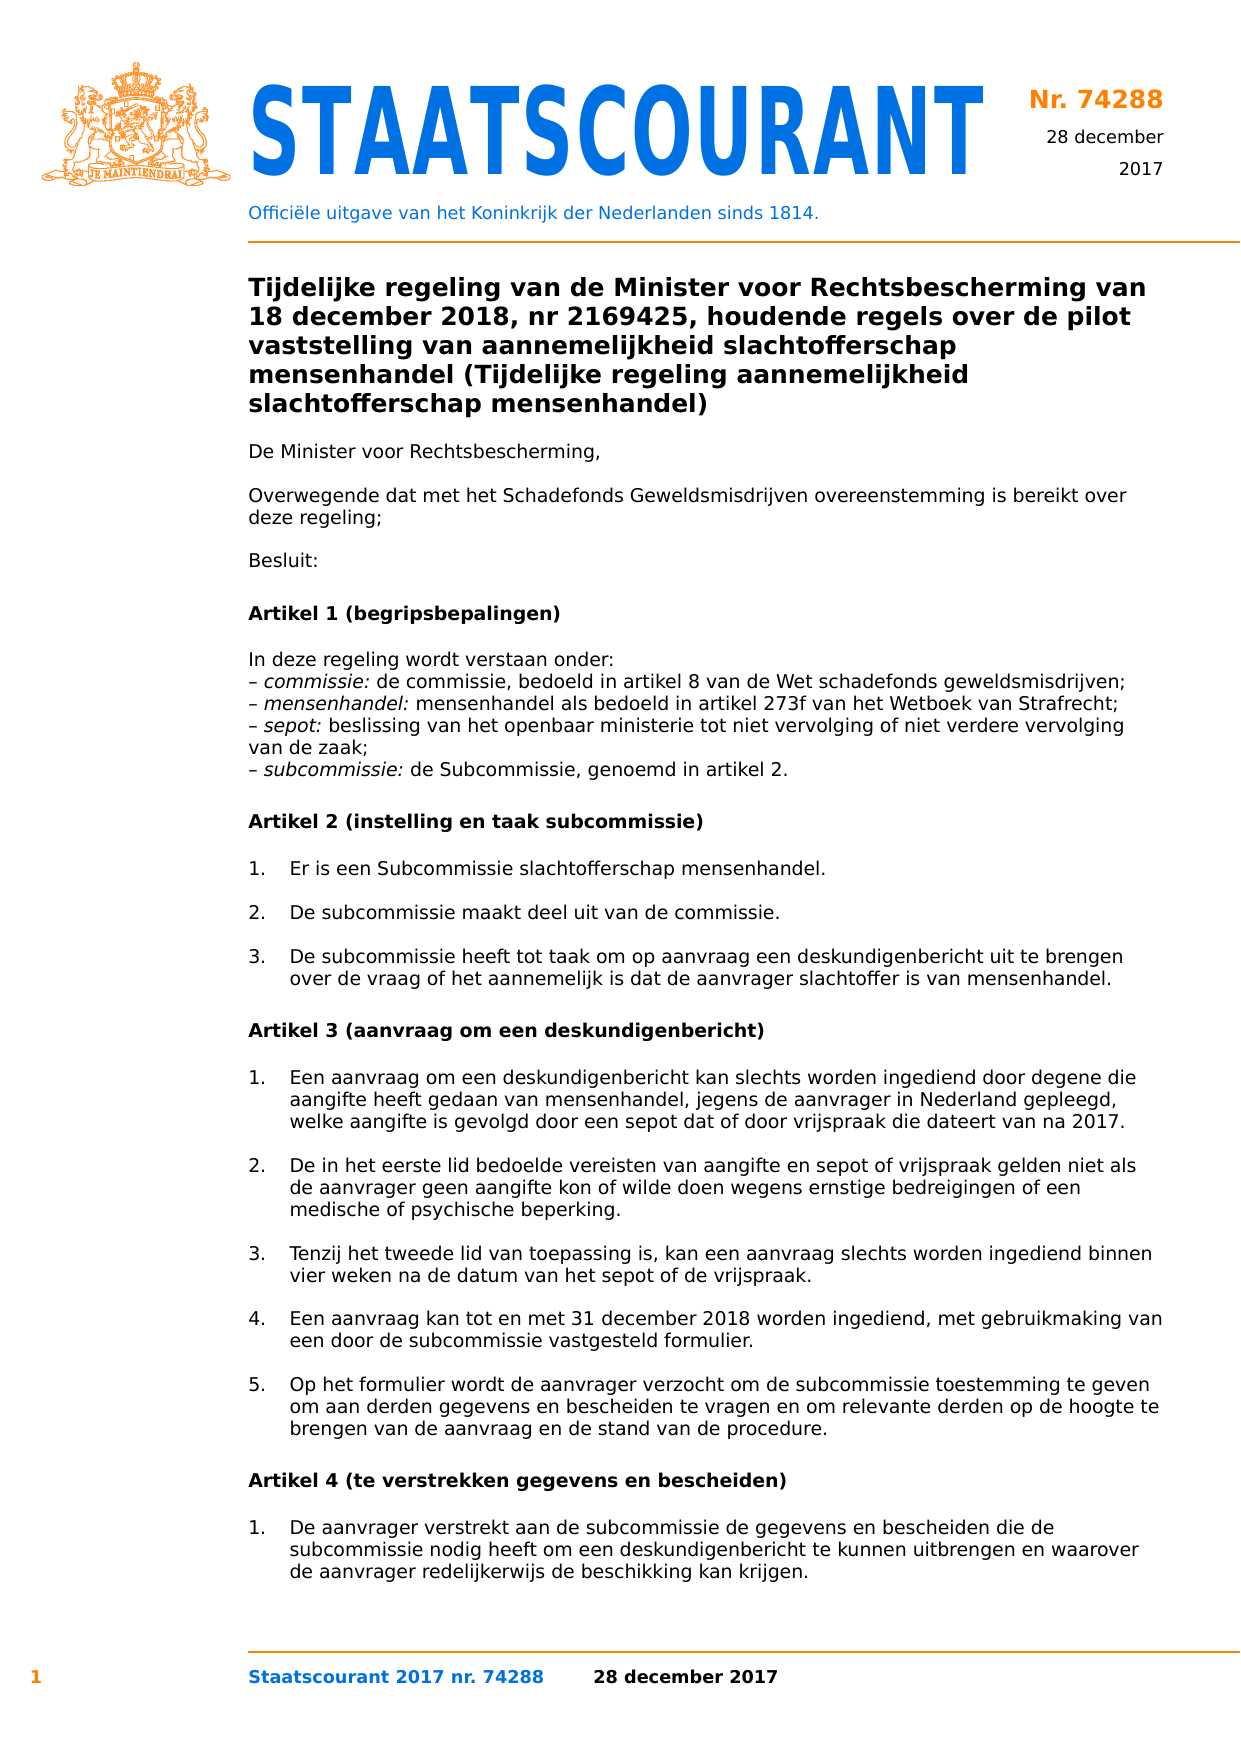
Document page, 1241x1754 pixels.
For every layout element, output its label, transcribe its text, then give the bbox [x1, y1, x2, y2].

text Besluit: [248, 550, 1163, 572]
subtitle Artikel 3 (aanvraag om een deskundigenbericht) [248, 1020, 1163, 1042]
subtitle Artikel 4 (te verstrekken gegevens en bescheiden) [248, 1470, 1163, 1492]
text In deze regeling wordt verstaan onder: [248, 649, 1163, 671]
text 3. De subcommissie heeft tot taak om op aanvraag een deskundigenbericht uit te brengen over de vraag of het aannemelijk is dat de aanvrager slachtoffer is van mensenhandel. [248, 946, 1163, 990]
text – sepot: beslissing van het openbaar ministerie tot niet vervolging of niet verdere vervolging van de zaak; [248, 715, 1163, 759]
text – subcommissie: de Subcommissie, genoemd in artikel 2. [248, 759, 1163, 781]
table_cell 28 december [998, 121, 1240, 153]
text – mensenhandel: mensenhandel als bedoeld in artikel 273f van het Wetboek van Strafrecht; [248, 693, 1163, 715]
text 2. De subcommissie maakt deel uit van de commissie. [248, 902, 1163, 924]
table_cell Officiële uitgave van het Koninkrijk der Nederlanden sinds 1814. [248, 203, 1240, 241]
table_header Nr. 74288 [998, 62, 1240, 121]
text De Minister voor Rechtsbescherming, [248, 441, 1163, 463]
text 3. Tenzij het tweede lid van toepassing is, kan een aanvraag slechts worden ingediend binnen vier weken na de datum van het sepot of de vrijspraak. [248, 1242, 1163, 1286]
text 2. De in het eerste lid bedoelde vereisten van aangifte en sepot of vrijspraak gelden niet als de aanvrager geen aangifte kon of wilde doen wegens ernstige bedreigingen of een medische of psychische beperking. [248, 1155, 1163, 1221]
table_cell 2017 [998, 153, 1240, 203]
table_header STAATSCOURANT [248, 62, 998, 203]
subtitle Artikel 1 (begripsbepalingen) [248, 602, 1163, 624]
text – commissie: de commissie, bedoeld in artikel 8 van de Wet schadefonds geweldsmisdrijven; [248, 671, 1163, 693]
subtitle Artikel 2 (instelling en taak subcommissie) [248, 811, 1163, 833]
text Overwegende dat met het Schadefonds Geweldsmisdrijven overeenstemming is bereikt over deze regeling; [248, 484, 1163, 528]
table_header [25, 62, 248, 241]
text 1. Er is een Subcommissie slachtofferschap mensenhandel. [248, 858, 1163, 880]
subtitle Tijdelijke regeling van de Minister voor Rechtsbescherming van 18 december 2018, nr 2169425, houdende regels over de pilot vaststelling van aannemelijkheid slachtofferschap mensenhandel (Tijdelijke regeling aannemelijkheid slachtofferschap mensenhandel) [248, 273, 1163, 419]
text 1. De aanvrager verstrekt aan de subcommissie de gegevens en bescheiden die de subcommissie nodig heeft om een deskundigenbericht te kunnen uitbrengen en waarover de aanvrager redelijkerwijs de beschikking kan krijgen. [248, 1517, 1163, 1583]
text 5. Op het formulier wordt de aanvrager verzocht om de subcommissie toestemming te geven om aan derden gegevens en bescheiden te vragen en om relevante derden op de hoogte te brengen van de aanvraag en de stand van de procedure. [248, 1374, 1163, 1440]
picture [41, 62, 231, 186]
text 4. Een aanvraag kan tot en met 31 december 2018 worden ingediend, met gebruikmaking van een door de subcommissie vastgesteld formulier. [248, 1308, 1163, 1352]
text 1. Een aanvraag om een deskundigenbericht kan slechts worden ingediend door degene die aangifte heeft gedaan van mensenhandel, jegens de aanvrager in Nederland gepleegd, welke aangifte is gevolgd door een sepot dat of door vrijspraak die dateert van na 2017. [248, 1067, 1163, 1133]
